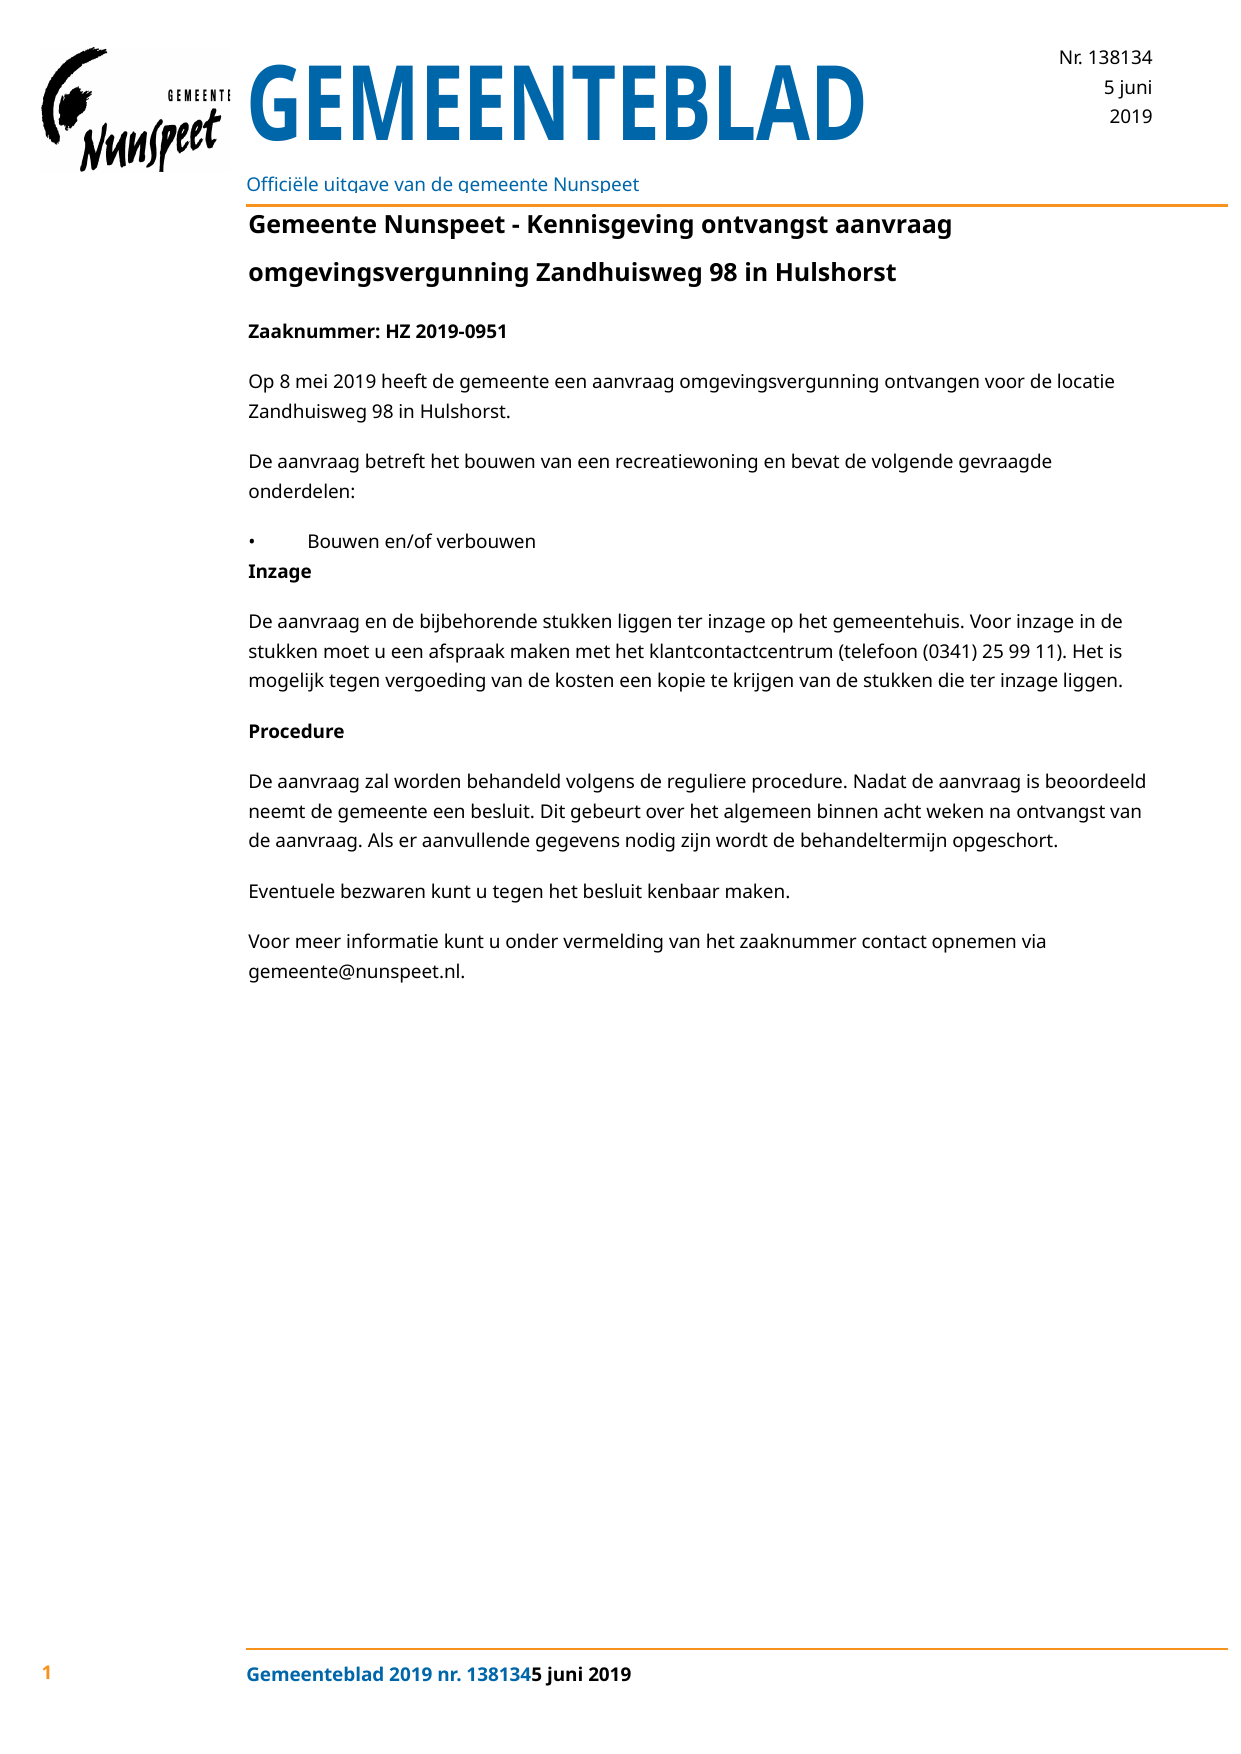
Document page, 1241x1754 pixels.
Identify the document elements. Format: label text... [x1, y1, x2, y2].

text Eventuele bezwaren kunt u tegen het besluit kenbaar maken. [248, 878, 1152, 904]
text Gemeente Nunspeet - Kennisgeving ontvangst aanvraag omgevingsvergunning Zandhuisweg 98 in Hulshorst [248, 207, 1152, 288]
text De aanvraag zal worden behandeld volgens de reguliere procedure. Nadat de aanvraag is beoordeeld neemt de gemeente een besluit. Dit gebeurt over het algemeen binnen acht weken na ontvangst van de aanvraag. Als er aanvullende gegevens nodig zijn wordt de behandeltermijn opgeschort. [248, 768, 1152, 853]
text Inzage [248, 558, 1152, 584]
text Op 8 mei 2019 heeft de gemeente een aanvraag omgevingsvergunning ontvangen voor de locatie Zandhuisweg 98 in Hulshorst. [248, 368, 1152, 424]
text De aanvraag betreft het bouwen van een recreatiewoning en bevat de volgende gevraagde onderdelen: [248, 448, 1152, 504]
picture [41, 47, 231, 172]
text Zaaknummer: HZ 2019-0951 [248, 318, 1152, 344]
text Procedure [248, 718, 1152, 744]
text De aanvraag en de bijbehorende stukken liggen ter inzage op het gemeentehuis. Voor inzage in de stukken moet u een afspraak maken met het klantcontactcentrum (telefoon (0341) 25 99 11). Het is mogelijk tegen vergoeding van de kosten een kopie te krijgen van de stukken die ter inzage liggen. [248, 608, 1152, 693]
list Bouwen en/of verbouwen [248, 528, 1152, 554]
text Voor meer informatie kunt u onder vermelding van het zaaknummer contact opnemen via gemeente@nunspeet.nl. [248, 928, 1152, 984]
